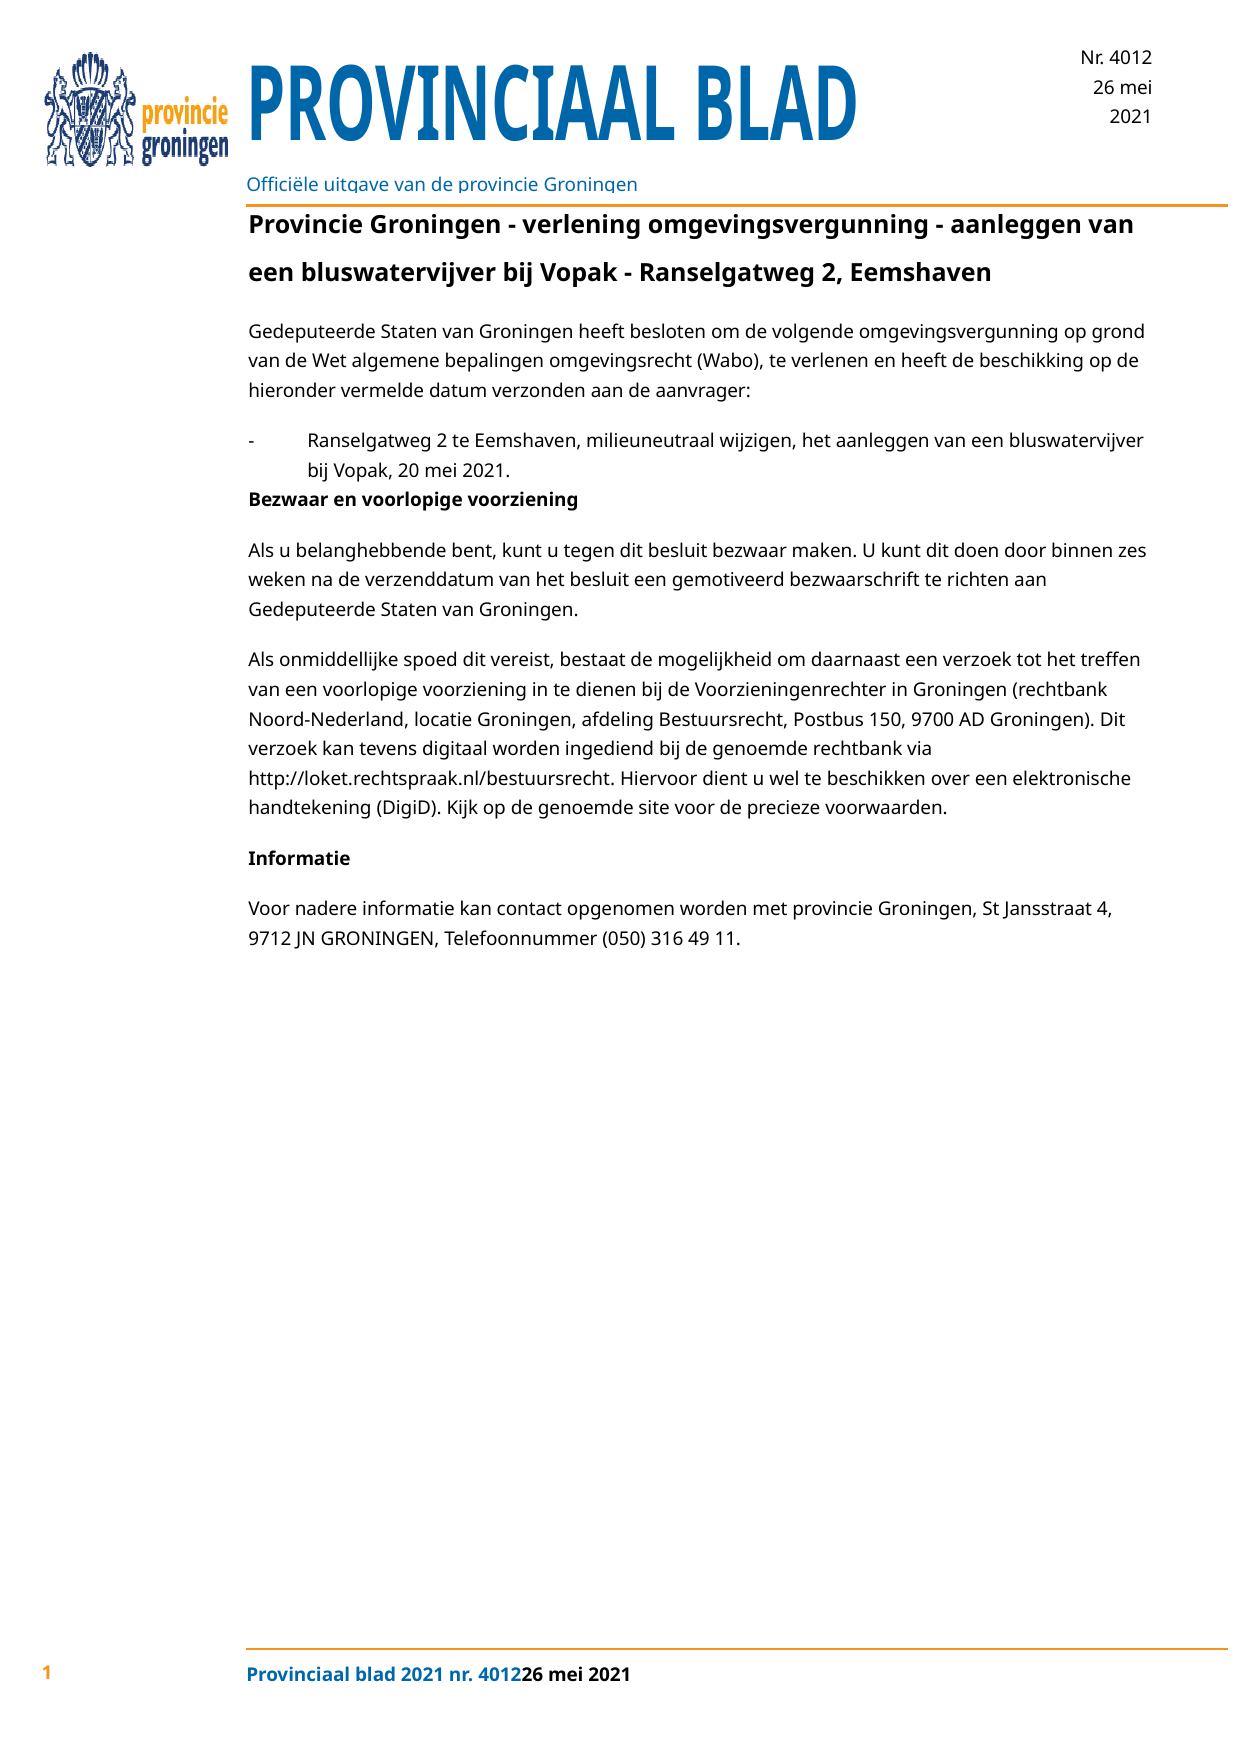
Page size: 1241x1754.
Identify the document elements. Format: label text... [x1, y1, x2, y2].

text Voor nadere informatie kan contact opgenomen worden met provincie Groningen, St Jansstraat 4, 9712 JN GRONINGEN, Telefoonnummer (050) 316 49 11. [248, 895, 1152, 951]
text Gedeputeerde Staten van Groningen heeft besloten om de volgende omgevingsvergunning op grond van de Wet algemene bepalingen omgevingsrecht (Wabo), te verlenen en heeft de beschikking op de hieronder vermelde datum verzonden aan de aanvrager: [248, 318, 1152, 403]
text Als onmiddellijke spoed dit vereist, bestaat de mogelijkheid om daarnaast een verzoek tot het treffen van een voorlopige voorziening in te dienen bij de Voorzieningenrechter in Groningen (rechtbank Noord-Nederland, locatie Groningen, afdeling Bestuurs­recht, Postbus 150, 9700 AD Groningen). Dit verzoek kan tevens digitaal worden ingediend bij de genoemde rechtbank via http://loket.rechtspraak.nl/bestuursrecht. Hiervoor dient u wel te beschikken over een elektronische handtekening (DigiD). Kijk op de genoemde site voor de precieze voorwaarden. [248, 647, 1152, 820]
list Ranselgatweg 2 te Eemshaven, milieuneutraal wijzigen, het aanleggen van een bluswatervijver bij Vopak, 20 mei 2021. [248, 427, 1152, 483]
text Als u belanghebbende bent, kunt u tegen dit besluit bezwaar maken. U kunt dit doen door binnen zes weken na de verzenddatum van het besluit een gemotiveerd bezwaarschrift te richten aan Gedeputeerde Staten van Groningen. [248, 537, 1152, 622]
text Bezwaar en voorlopige voorziening [248, 487, 1152, 512]
text Informatie [248, 845, 1152, 871]
text Provincie Groningen - verlening omgevingsvergunning - aanleggen van een bluswatervijver bij Vopak - Ranselgatweg 2, Eemshaven [248, 207, 1152, 288]
picture [41, 47, 231, 172]
